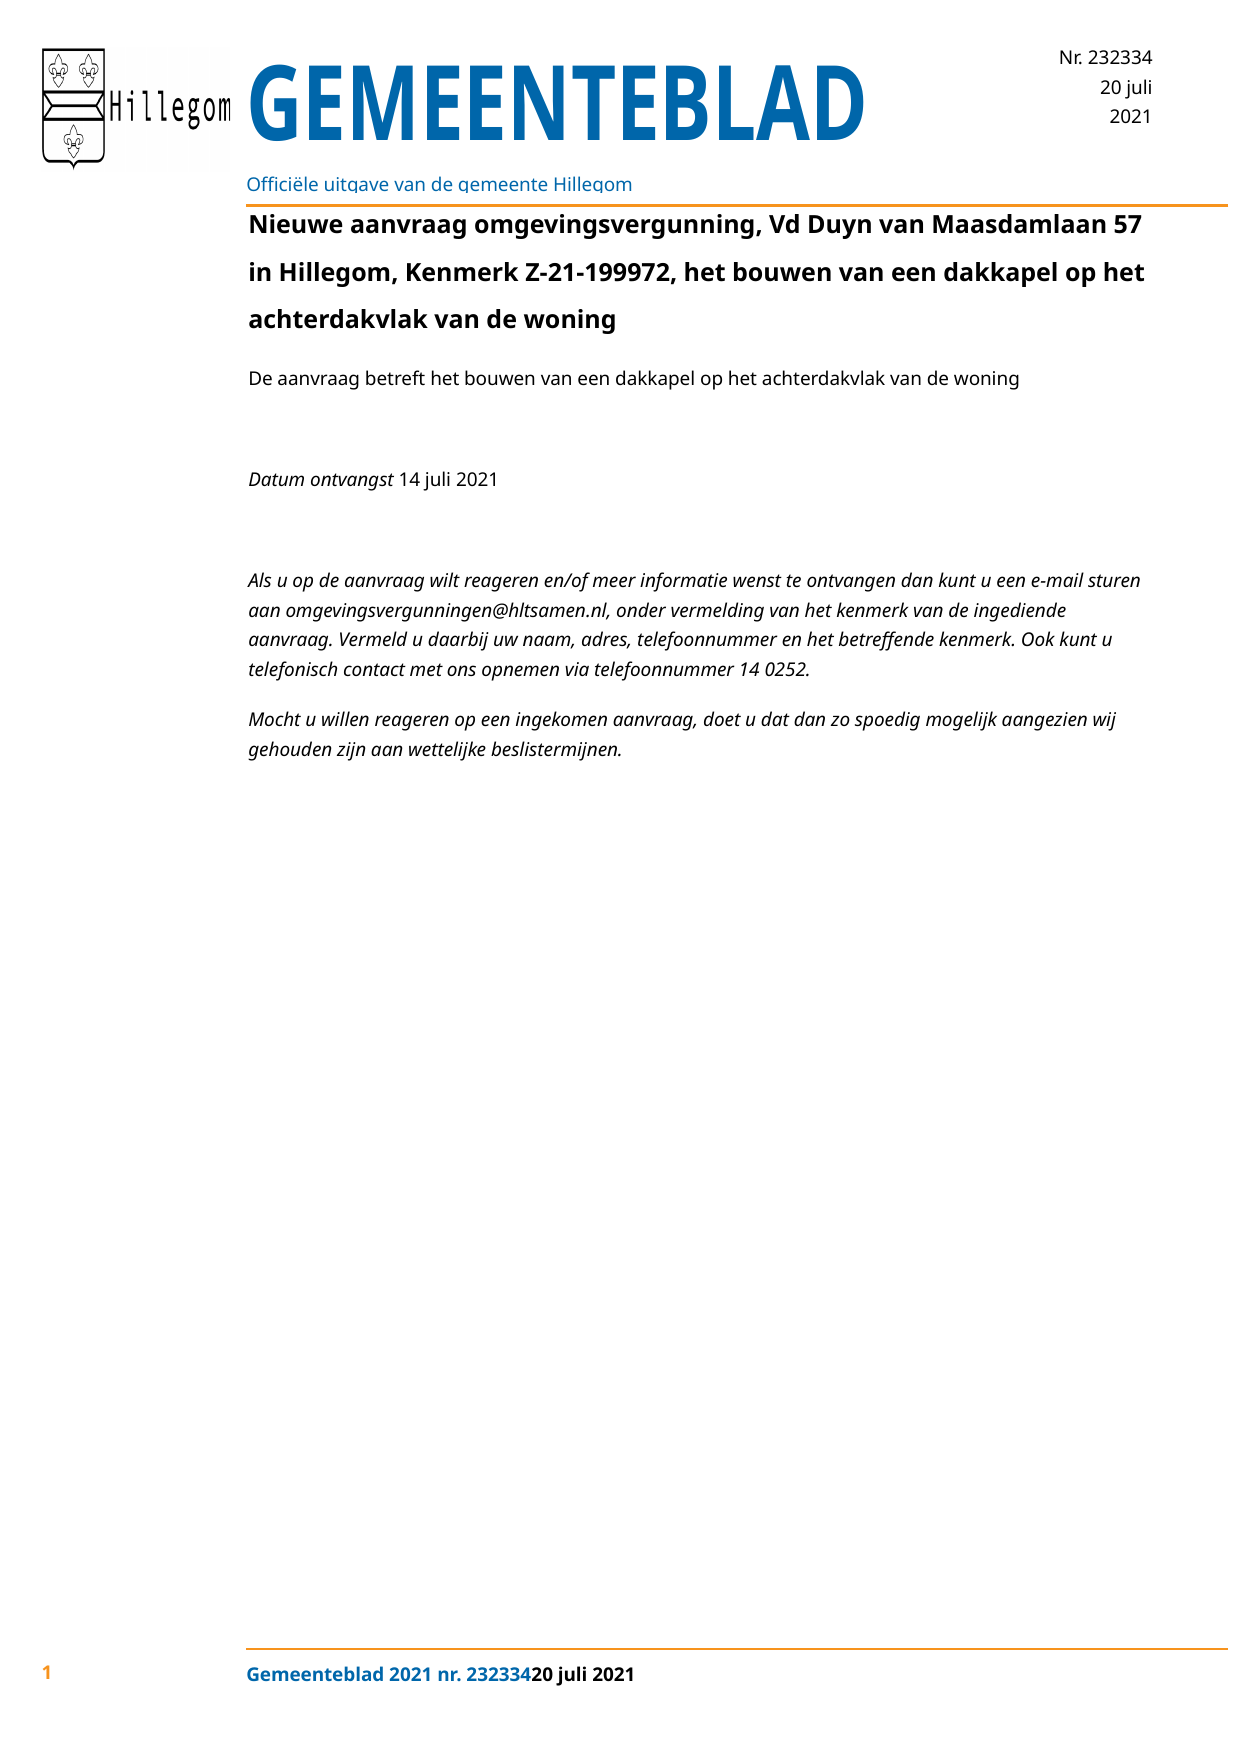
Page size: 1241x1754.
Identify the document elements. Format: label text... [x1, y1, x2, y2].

text Als u op de aanvraag wilt reageren en/of meer informatie wenst te ontvangen dan kunt u een e-mail sturen aan omgevingsvergunningen@hltsamen.nl, onder vermelding van het kenmerk van de ingediende aanvraag. Vermeld u daarbij uw naam, adres, telefoonnummer en het betreffende kenmerk. Ook kunt u telefonisch contact met ons opnemen via telefoonnummer 14 0252. [248, 567, 1152, 682]
picture [41, 47, 231, 172]
text Mocht u willen reageren op een ingekomen aanvraag, doet u dat dan zo spoedig mogelijk aangezien wij gehouden zijn aan wettelijke beslistermijnen. [248, 706, 1152, 762]
text De aanvraag betreft het bouwen van een dakkapel op het achterdakvlak van de woning [248, 366, 1152, 391]
text Datum ontvangst 14 juli 2021 [248, 466, 1152, 492]
text Nieuwe aanvraag omgevingsvergunning, Vd Duyn van Maasdamlaan 57 in Hillegom, Kenmerk Z-21-199972, het bouwen van een dakkapel op het achterdakvlak van de woning [248, 207, 1152, 336]
